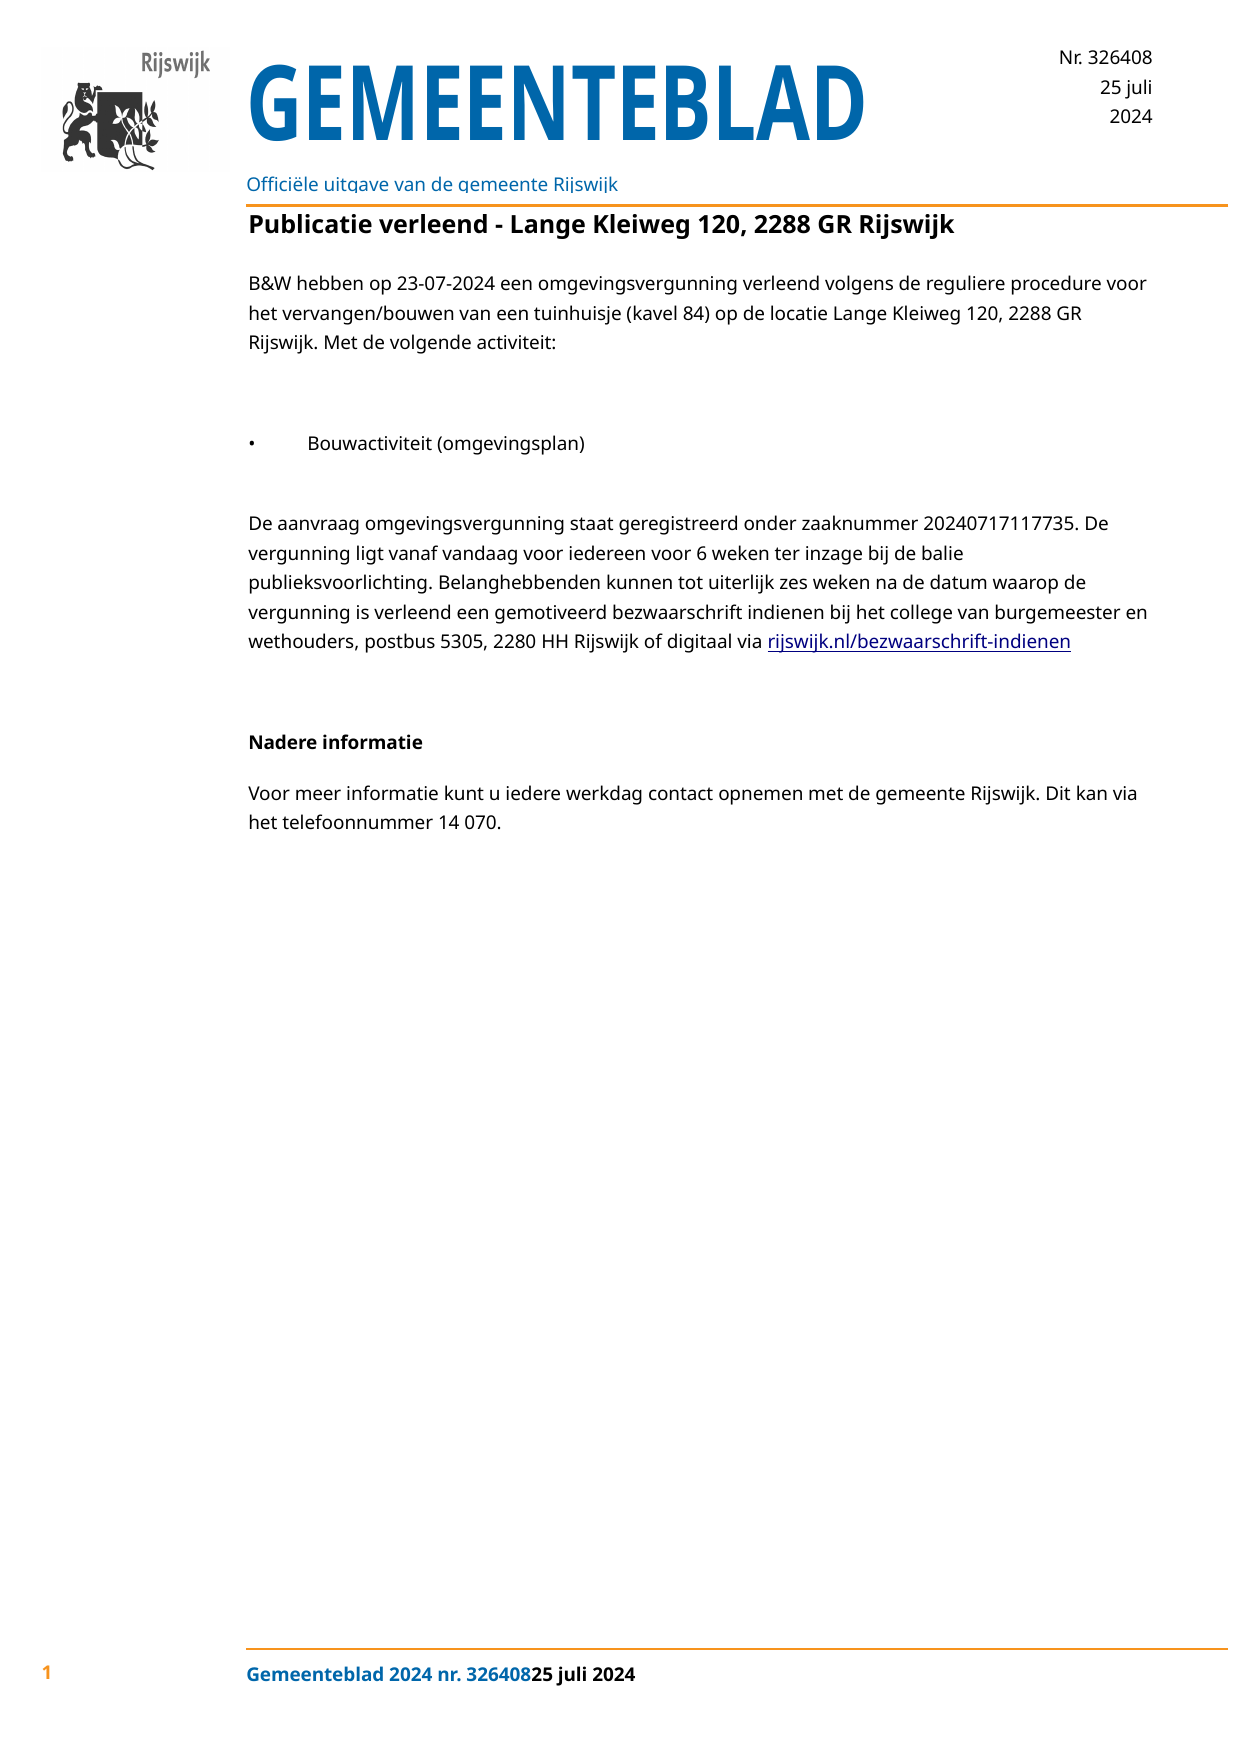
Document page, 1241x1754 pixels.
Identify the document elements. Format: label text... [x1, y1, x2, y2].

picture [41, 47, 231, 172]
text Publicatie verleend - Lange Kleiweg 120, 2288 GR Rijswijk [248, 207, 1152, 241]
text B&W hebben op 23-07-2024 een omgevingsvergunning verleend volgens de reguliere procedure voor het vervangen/bouwen van een tuinhuisje (kavel 84) op de locatie Lange Kleiweg 120, 2288 GR Rijswijk. Met de volgende activiteit: [248, 270, 1152, 355]
list Bouwactiviteit (omgevingsplan) [248, 430, 1152, 456]
text Nadere informatie [248, 729, 1152, 755]
text Voor meer informatie kunt u iedere werkdag contact opnemen met de gemeente Rijswijk. Dit kan via het telefoonnummer 14 070. [248, 780, 1152, 835]
text De aanvraag omgevingsvergunning staat geregistreerd onder zaaknummer 20240717117735. De vergunning ligt vanaf vandaag voor iedereen voor 6 weken ter inzage bij de balie publieksvoorlichting. Belanghebbenden kunnen tot uiterlijk zes weken na de datum waarop de vergunning is verleend een gemotiveerd bezwaarschrift indienen bij het college van burgemeester en wethouders, postbus 5305, 2280 HH Rijswijk of digitaal via rijswijk.nl/bezwaarschrift-indienen [248, 510, 1152, 654]
